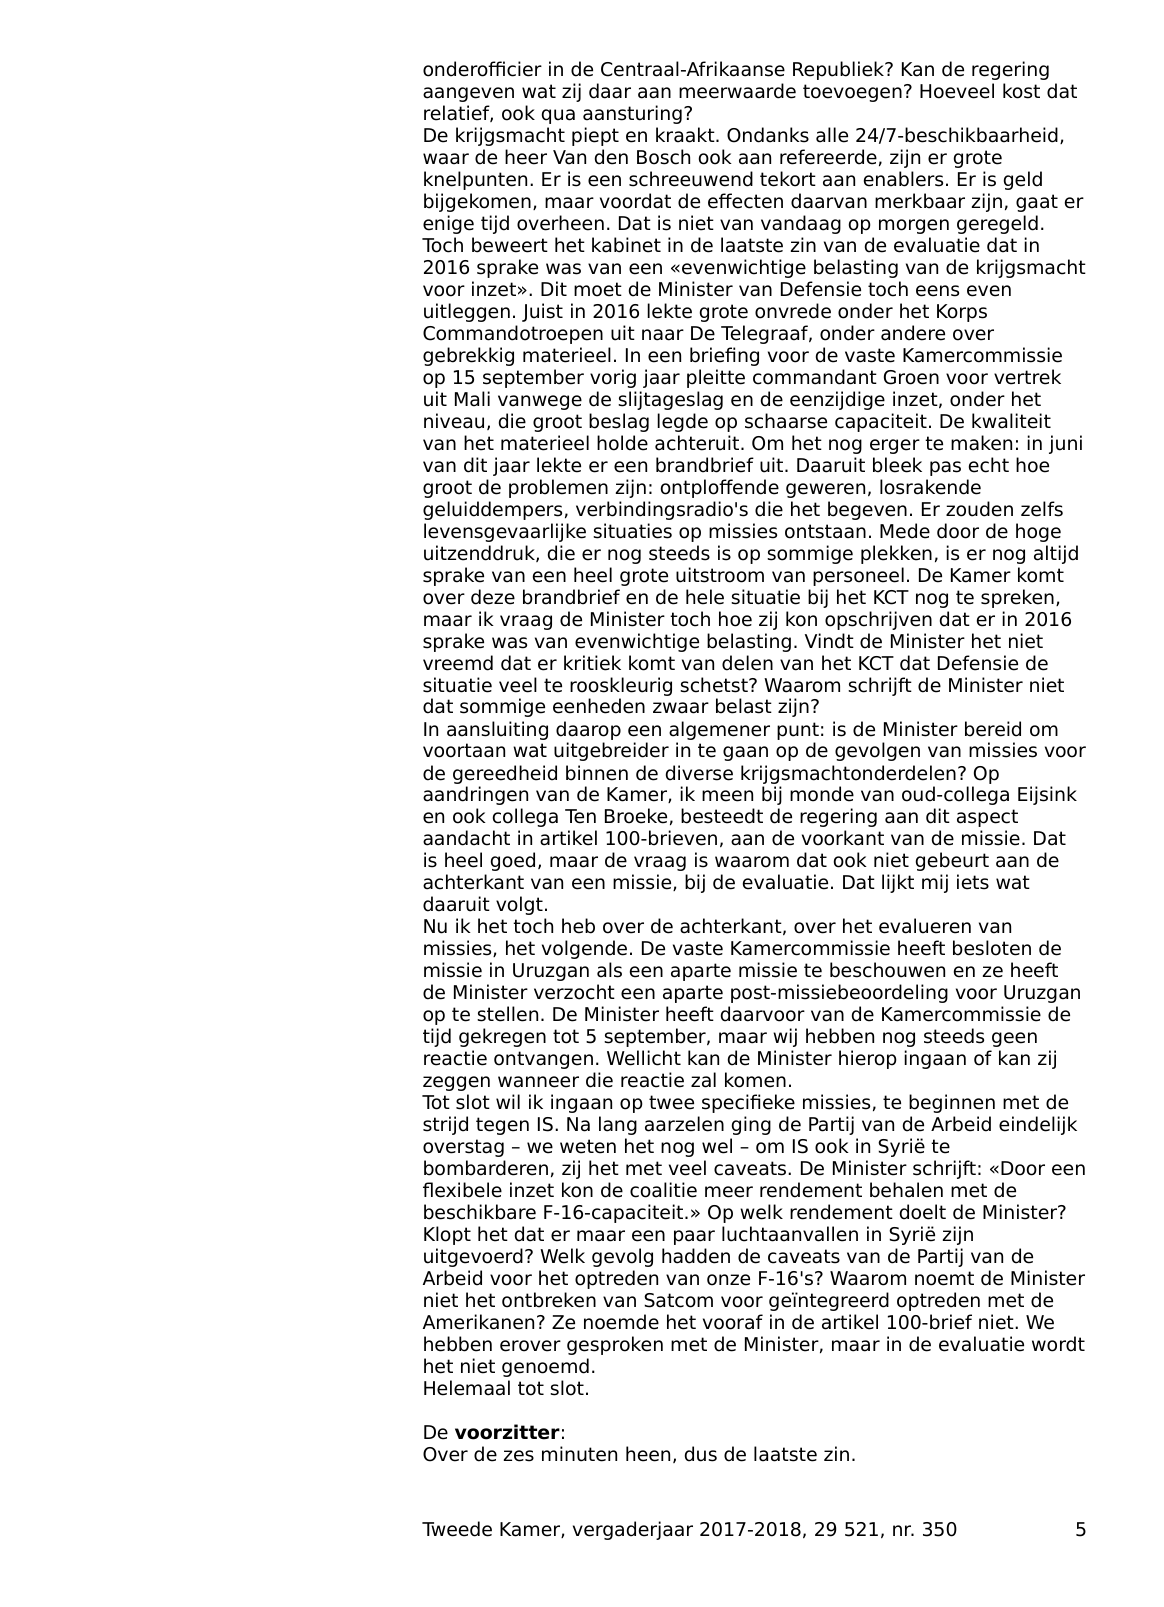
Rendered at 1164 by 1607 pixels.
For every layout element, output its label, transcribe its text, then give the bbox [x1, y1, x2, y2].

text Helemaal tot slot. [422, 1378, 1087, 1400]
text Nu ik het toch heb over de achterkant, over het evalueren van missies, het volgende. De vaste Kamercommissie heeft besloten de missie in Uruzgan als een aparte missie te beschouwen en ze heeft de Minister verzocht een aparte post-missiebeoordeling voor Uruzgan op te stellen. De Minister heeft daarvoor van de Kamercommissie de tijd gekregen tot 5 september, maar wij hebben nog steeds geen reactie ontvangen. Wellicht kan de Minister hierop ingaan of kan zij zeggen wanneer die reactie zal komen. [422, 916, 1087, 1092]
text onderofficier in de Centraal-Afrikaanse Republiek? Kan de regering aangeven wat zij daar aan meerwaarde toevoegen? Hoeveel kost dat relatief, ook qua aansturing? [422, 59, 1087, 125]
text Over de zes minuten heen, dus de laatste zin. [422, 1444, 1087, 1466]
text De voorzitter: [422, 1422, 1087, 1444]
text Tot slot wil ik ingaan op twee specifieke missies, te beginnen met de strijd tegen IS. Na lang aarzelen ging de Partij van de Arbeid eindelijk overstag – we weten het nog wel – om IS ook in Syrië te bombarderen, zij het met veel caveats. De Minister schrijft: «Door een flexibele inzet kon de coalitie meer rendement behalen met de beschikbare F-16-capaciteit.» Op welk rendement doelt de Minister? Klopt het dat er maar een paar luchtaanvallen in Syrië zijn uitgevoerd? Welk gevolg hadden de caveats van de Partij van de Arbeid voor het optreden van onze F-16's? Waarom noemt de Minister niet het ontbreken van Satcom voor geïntegreerd optreden met de Amerikanen? Ze noemde het vooraf in de artikel 100-brief niet. We hebben erover gesproken met de Minister, maar in de evaluatie wordt het niet genoemd. [422, 1092, 1087, 1378]
text In aansluiting daarop een algemener punt: is de Minister bereid om voortaan wat uitgebreider in te gaan op de gevolgen van missies voor de gereedheid binnen de diverse krijgsmachtonderdelen? Op aandringen van de Kamer, ik meen bij monde van oud-collega Eijsink en ook collega Ten Broeke, besteedt de regering aan dit aspect aandacht in artikel 100-brieven, aan de voorkant van de missie. Dat is heel goed, maar de vraag is waarom dat ook niet gebeurt aan de achterkant van een missie, bij de evaluatie. Dat lijkt mij iets wat daaruit volgt. [422, 718, 1087, 916]
text De krijgsmacht piept en kraakt. Ondanks alle 24/7-beschikbaarheid, waar de heer Van den Bosch ook aan refereerde, zijn er grote knelpunten. Er is een schreeuwend tekort aan enablers. Er is geld bijgekomen, maar voordat de effecten daarvan merkbaar zijn, gaat er enige tijd overheen. Dat is niet van vandaag op morgen geregeld. Toch beweert het kabinet in de laatste zin van de evaluatie dat in 2016 sprake was van een «evenwichtige belasting van de krijgsmacht voor inzet». Dit moet de Minister van Defensie toch eens even uitleggen. Juist in 2016 lekte grote onvrede onder het Korps Commandotroepen uit naar De Telegraaf, onder andere over gebrekkig materieel. In een briefing voor de vaste Kamercommissie op 15 september vorig jaar pleitte commandant Groen voor vertrek uit Mali vanwege de slijtageslag en de eenzijdige inzet, onder het niveau, die groot beslag legde op schaarse capaciteit. De kwaliteit van het materieel holde achteruit. Om het nog erger te maken: in juni van dit jaar lekte er een brandbrief uit. Daaruit bleek pas echt hoe groot de problemen zijn: ontploffende geweren, losrakende geluiddempers, verbindingsradio's die het begeven. Er zouden zelfs levensgevaarlijke situaties op missies ontstaan. Mede door de hoge uitzenddruk, die er nog steeds is op sommige plekken, is er nog altijd sprake van een heel grote uitstroom van personeel. De Kamer komt over deze brandbrief en de hele situatie bij het KCT nog te spreken, maar ik vraag de Minister toch hoe zij kon opschrijven dat er in 2016 sprake was van evenwichtige belasting. Vindt de Minister het niet vreemd dat er kritiek komt van delen van het KCT dat Defensie de situatie veel te rooskleurig schetst? Waarom schrijft de Minister niet dat sommige eenheden zwaar belast zijn? [422, 125, 1087, 718]
